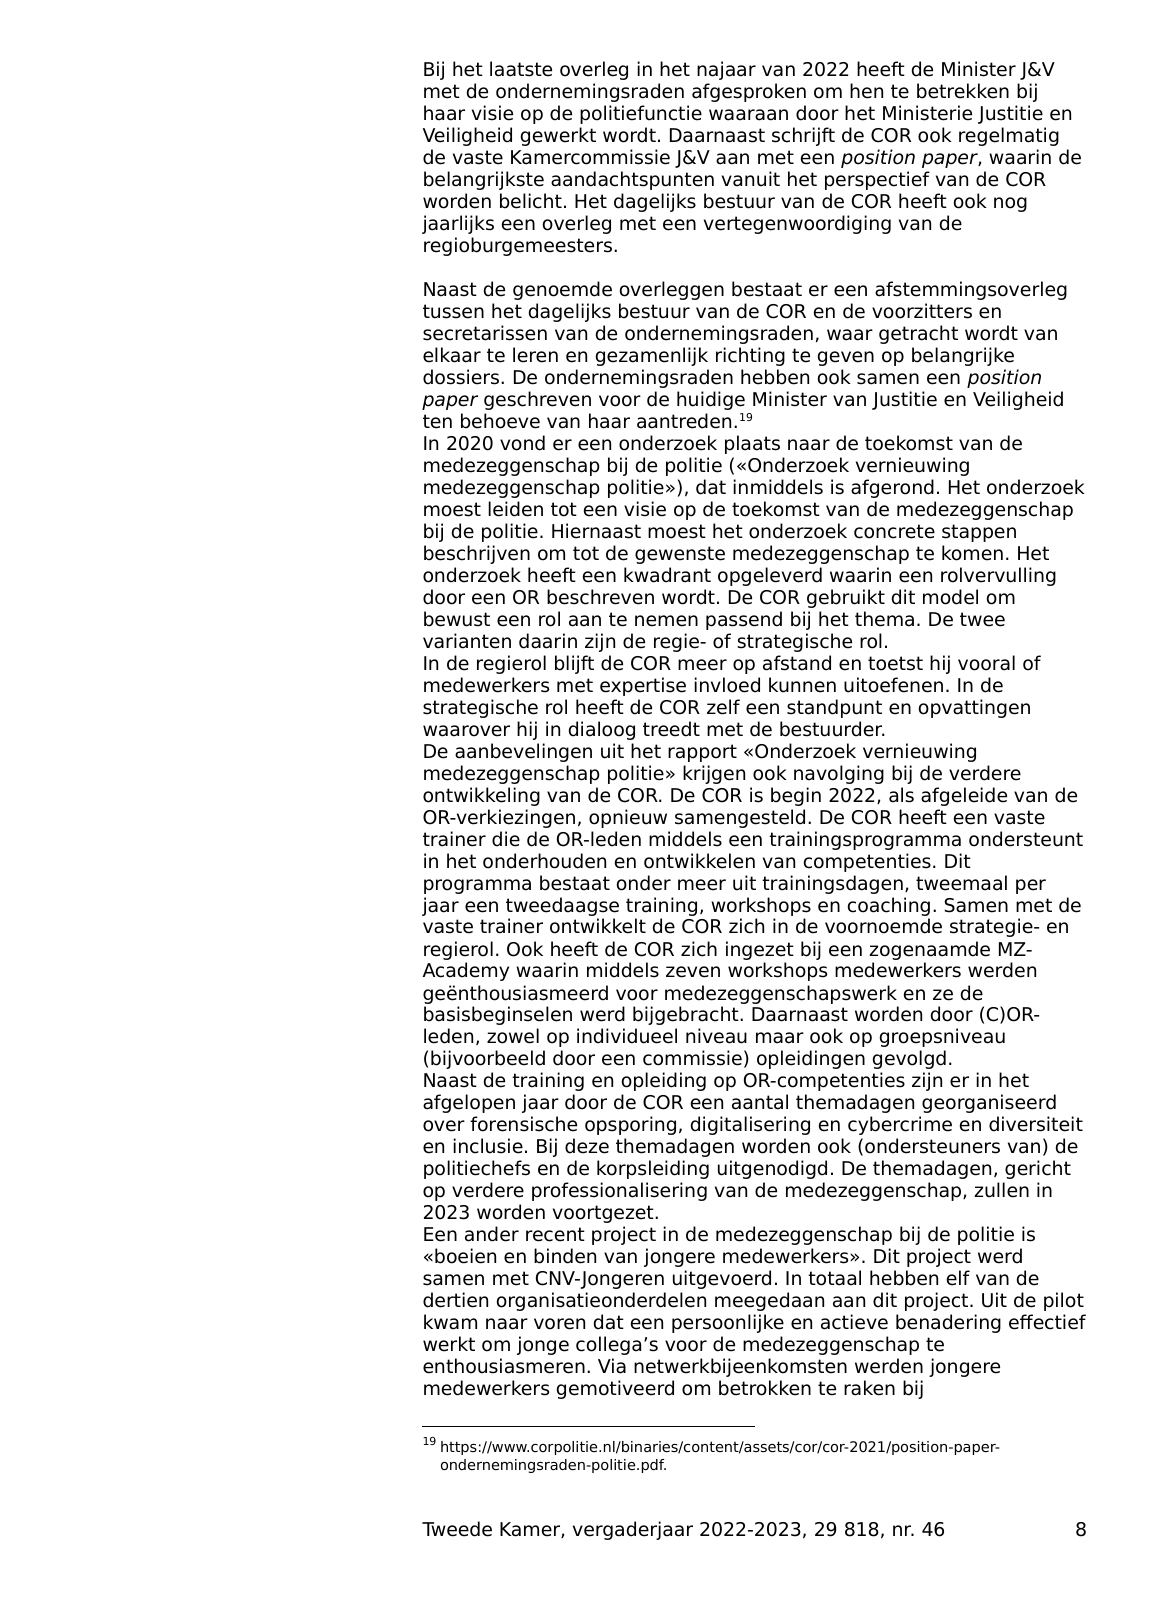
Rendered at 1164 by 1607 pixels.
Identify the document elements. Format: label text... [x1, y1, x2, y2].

text Een ander recent project in de medezeggenschap bij de politie is «boeien en binden van jongere medewerkers». Dit project werd samen met CNV-Jongeren uitgevoerd. In totaal hebben elf van de dertien organisatieonderdelen meegedaan aan dit project. Uit de pilot kwam naar voren dat een persoonlijke en actieve benadering effectief werkt om jonge collega’s voor de medezeggenschap te enthousiasmeren. Via netwerkbijeenkomsten werden jongere medewerkers gemotiveerd om betrokken te raken bij [422, 1224, 1087, 1400]
text In de regierol blijft de COR meer op afstand en toetst hij vooral of medewerkers met expertise invloed kunnen uitoefenen. In de strategische rol heeft de COR zelf een standpunt en opvattingen waarover hij in dialoog treedt met de bestuurder. [422, 653, 1087, 741]
text https://www.corpolitie.nl/binaries/content/assets/cor/cor-2021/position-paper-ondernemingsraden-politie.pdf. [422, 1435, 1087, 1474]
text Naast de genoemde overleggen bestaat er een afstemmingsoverleg tussen het dagelijks bestuur van de COR en de voorzitters en secretarissen van de ondernemingsraden, waar getracht wordt van elkaar te leren en gezamenlijk richting te geven op belangrijke dossiers. De ondernemingsraden hebben ook samen een position paper geschreven voor de huidige Minister van Justitie en Veiligheid ten behoeve van haar aantreden. [422, 279, 1087, 433]
text Bij het laatste overleg in het najaar van 2022 heeft de Minister J&V met de ondernemingsraden afgesproken om hen te betrekken bij haar visie op de politiefunctie waaraan door het Ministerie Justitie en Veiligheid gewerkt wordt. Daarnaast schrijft de COR ook regelmatig de vaste Kamercommissie J&V aan met een position paper, waarin de belangrijkste aandachtspunten vanuit het perspectief van de COR worden belicht. Het dagelijks bestuur van de COR heeft ook nog jaarlijks een overleg met een vertegenwoordiging van de regioburgemeesters. [422, 59, 1087, 257]
text De aanbevelingen uit het rapport «Onderzoek vernieuwing medezeggenschap politie» krijgen ook navolging bij de verdere ontwikkeling van de COR. De COR is begin 2022, als afgeleide van de OR-verkiezingen, opnieuw samengesteld. De COR heeft een vaste trainer die de OR-leden middels een trainingsprogramma ondersteunt in het onderhouden en ontwikkelen van competenties. Dit programma bestaat onder meer uit trainingsdagen, tweemaal per jaar een tweedaagse training, workshops en coaching. Samen met de vaste trainer ontwikkelt de COR zich in de voornoemde strategie- en regierol. Ook heeft de COR zich ingezet bij een zogenaamde MZ-Academy waarin middels zeven workshops medewerkers werden geënthousiasmeerd voor medezeggenschapswerk en ze de basisbeginselen werd bijgebracht. Daarnaast worden door (C)OR-leden, zowel op individueel niveau maar ook op groepsniveau (bijvoorbeeld door een commissie) opleidingen gevolgd. [422, 741, 1087, 1070]
text In 2020 vond er een onderzoek plaats naar de toekomst van de medezeggenschap bij de politie («Onderzoek vernieuwing medezeggenschap politie»), dat inmiddels is afgerond. Het onderzoek moest leiden tot een visie op de toekomst van de medezeggenschap bij de politie. Hiernaast moest het onderzoek concrete stappen beschrijven om tot de gewenste medezeggenschap te komen. Het onderzoek heeft een kwadrant opgeleverd waarin een rolvervulling door een OR beschreven wordt. De COR gebruikt dit model om bewust een rol aan te nemen passend bij het thema. De twee varianten daarin zijn de regie- of strategische rol. [422, 433, 1087, 653]
text Naast de training en opleiding op OR-competenties zijn er in het afgelopen jaar door de COR een aantal themadagen georganiseerd over forensische opsporing, digitalisering en cybercrime en diversiteit en inclusie. Bij deze themadagen worden ook (ondersteuners van) de politiechefs en de korpsleiding uitgenodigd. De themadagen, gericht op verdere professionalisering van de medezeggenschap, zullen in 2023 worden voortgezet. [422, 1070, 1087, 1224]
